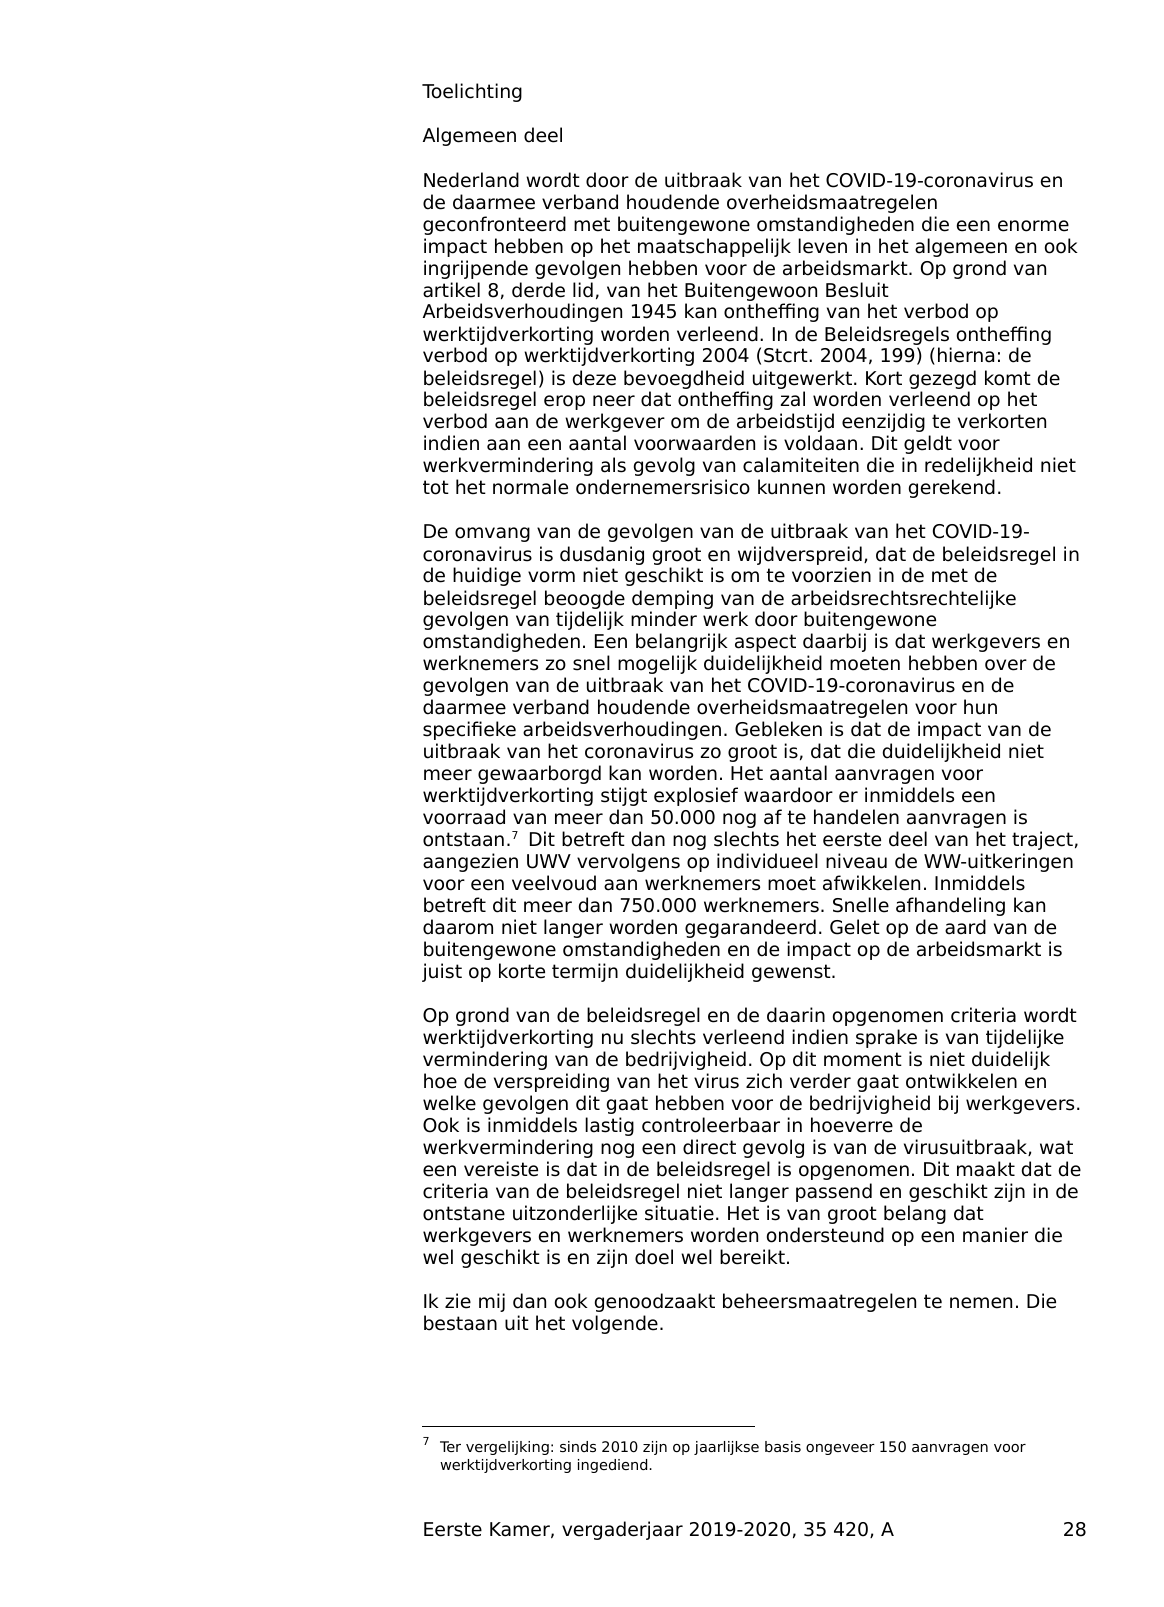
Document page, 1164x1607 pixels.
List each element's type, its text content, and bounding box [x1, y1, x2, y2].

text Nederland wordt door de uitbraak van het COVID-19-coronavirus en de daarmee verband houdende overheidsmaatregelen geconfronteerd met buitengewone omstandigheden die een enorme impact hebben op het maatschappelijk leven in het algemeen en ook ingrijpende gevolgen hebben voor de arbeidsmarkt. Op grond van artikel 8, derde lid, van het Buitengewoon Besluit Arbeidsverhoudingen 1945 kan ontheffing van het verbod op werktijdverkorting worden verleend. In de Beleidsregels ontheffing verbod op werktijdverkorting 2004 (Stcrt. 2004, 199) (hierna: de beleidsregel) is deze bevoegdheid uitgewerkt. Kort gezegd komt de beleidsregel erop neer dat ontheffing zal worden verleend op het verbod aan de werkgever om de arbeidstijd eenzijdig te verkorten indien aan een aantal voorwaarden is voldaan. Dit geldt voor werkvermindering als gevolg van calamiteiten die in redelijkheid niet tot het normale ondernemersrisico kunnen worden gerekend. [422, 169, 1087, 499]
subtitle Algemeen deel [422, 125, 1087, 147]
text Ter vergelijking: sinds 2010 zijn op jaarlijkse basis ongeveer 150 aanvragen voor werktijdverkorting ingediend. [422, 1435, 1087, 1474]
subtitle Toelichting [422, 81, 1087, 103]
text Op grond van de beleidsregel en de daarin opgenomen criteria wordt werktijdverkorting nu slechts verleend indien sprake is van tijdelijke vermindering van de bedrijvigheid. Op dit moment is niet duidelijk hoe de verspreiding van het virus zich verder gaat ontwikkelen en welke gevolgen dit gaat hebben voor de bedrijvigheid bij werkgevers. Ook is inmiddels lastig controleerbaar in hoeverre de werkvermindering nog een direct gevolg is van de virusuitbraak, wat een vereiste is dat in de beleidsregel is opgenomen. Dit maakt dat de criteria van de beleidsregel niet langer passend en geschikt zijn in de ontstane uitzonderlijke situatie. Het is van groot belang dat werkgevers en werknemers worden ondersteund op een manier die wel geschikt is en zijn doel wel bereikt. [422, 1005, 1087, 1269]
text Ik zie mij dan ook genoodzaakt beheersmaatregelen te nemen. Die bestaan uit het volgende. [422, 1291, 1087, 1335]
text De omvang van de gevolgen van de uitbraak van het COVID-19-coronavirus is dusdanig groot en wijdverspreid, dat de beleidsregel in de huidige vorm niet geschikt is om te voorzien in de met de beleidsregel beoogde demping van de arbeidsrechtsrechtelijke gevolgen van tijdelijk minder werk door buitengewone omstandigheden. Een belangrijk aspect daarbij is dat werkgevers en werknemers zo snel mogelijk duidelijkheid moeten hebben over de gevolgen van de uitbraak van het COVID-19-coronavirus en de daarmee verband houdende overheidsmaatregelen voor hun specifieke arbeidsverhoudingen. Gebleken is dat de impact van de uitbraak van het coronavirus zo groot is, dat die duidelijkheid niet meer gewaarborgd kan worden. Het aantal aanvragen voor werktijdverkorting stijgt explosief waardoor er inmiddels een voorraad van meer dan 50.000 nog af te handelen aanvragen is ontstaan. Dit betreft dan nog slechts het eerste deel van het traject, aangezien UWV vervolgens op individueel niveau de WW-uitkeringen voor een veelvoud aan werknemers moet afwikkelen. Inmiddels betreft dit meer dan 750.000 werknemers. Snelle afhandeling kan daarom niet langer worden gegarandeerd. Gelet op de aard van de buitengewone omstandigheden en de impact op de arbeidsmarkt is juist op korte termijn duidelijkheid gewenst. [422, 521, 1087, 983]
